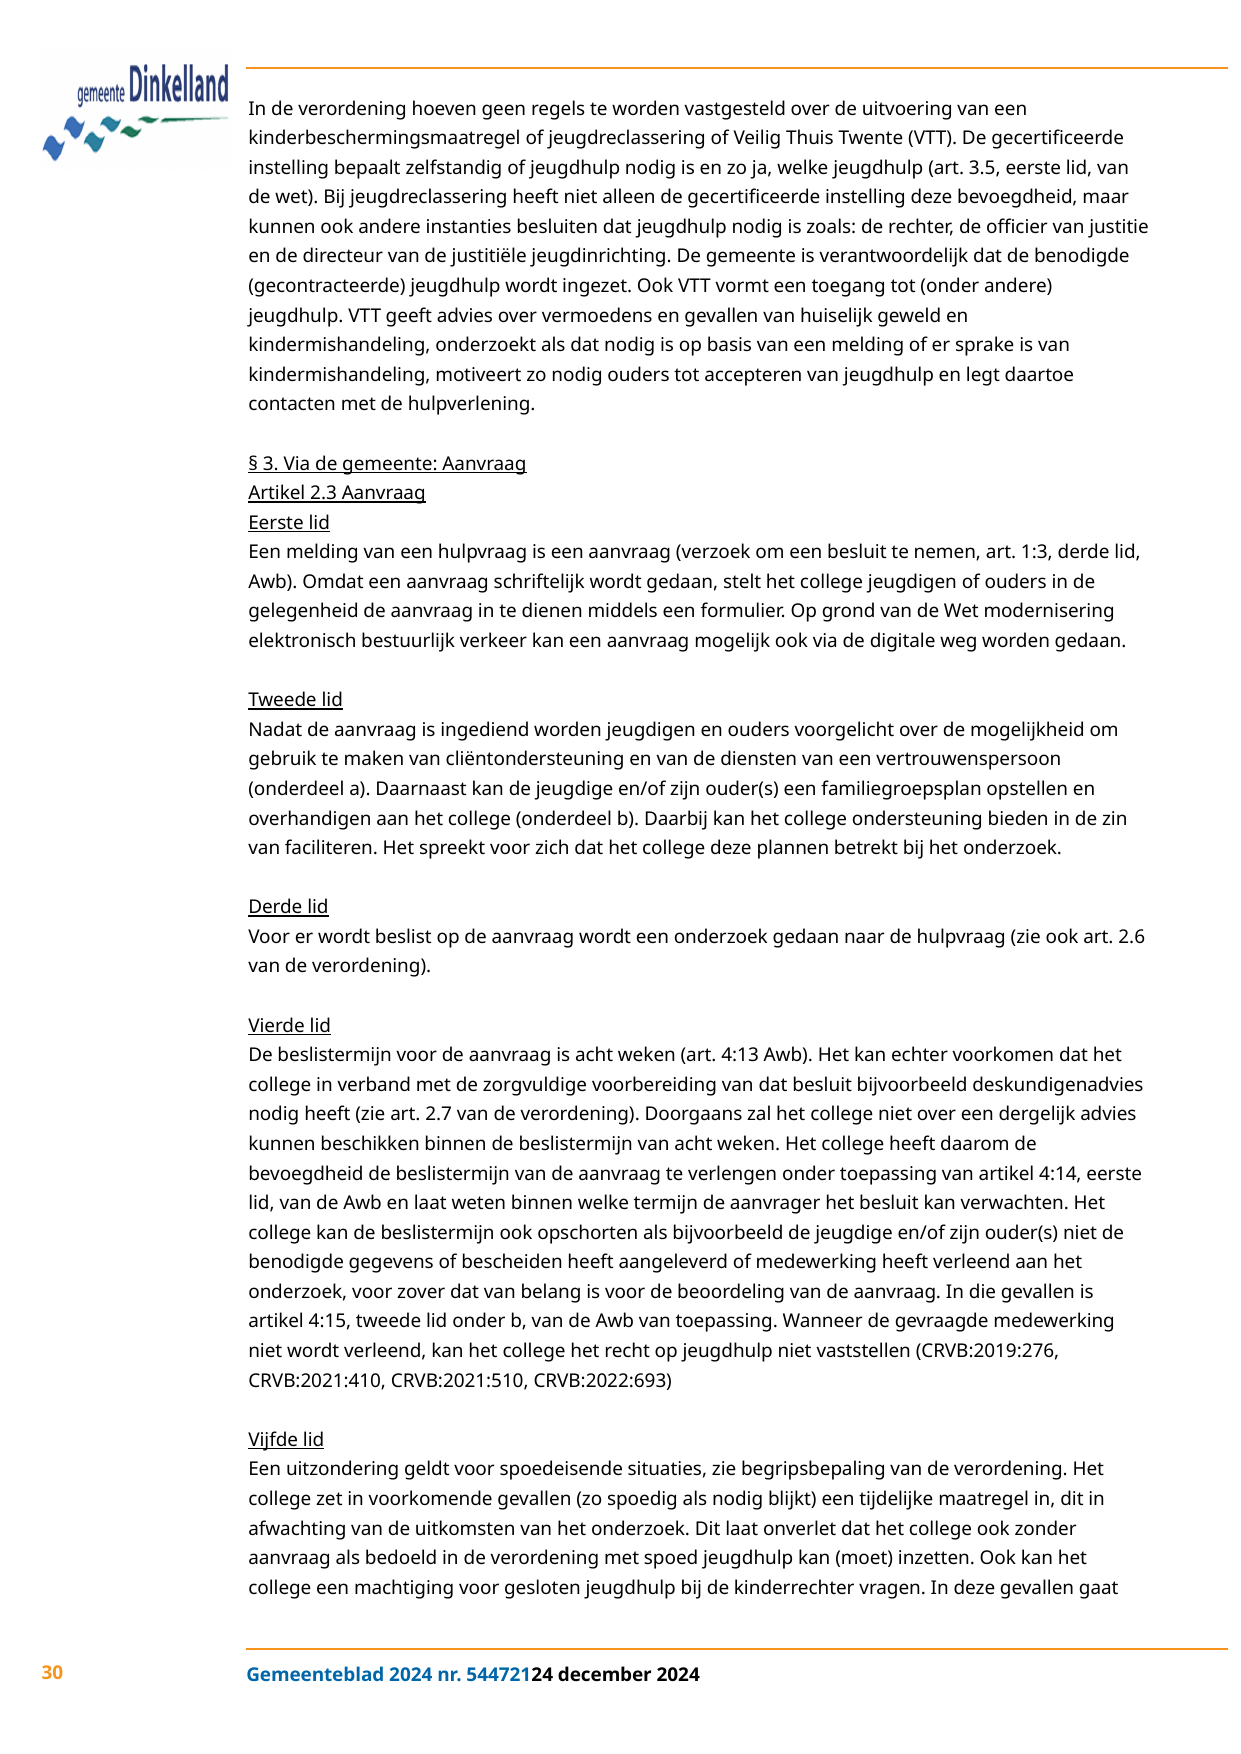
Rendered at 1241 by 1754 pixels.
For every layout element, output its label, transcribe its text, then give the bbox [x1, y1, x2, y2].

text Vijfde lid [248, 1426, 1152, 1452]
text Voor er wordt beslist op de aanvraag wordt een onderzoek gedaan naar de hulpvraag (zie ook art. 2.6 van de verordening). [248, 923, 1152, 978]
text Derde lid [248, 893, 1152, 919]
text Artikel 2.3 Aanvraag [248, 479, 1152, 505]
text Tweede lid [248, 686, 1152, 712]
text Nadat de aanvraag is ingediend worden jeugdigen en ouders voorgelicht over de mogelijkheid om gebruik te maken van cliëntondersteuning en van de diensten van een vertrouwenspersoon (onderdeel a). Daarnaast kan de jeugdige en/of zijn ouder(s) een familiegroepsplan opstellen en overhandigen aan het college (onderdeel b). Daarbij kan het college ondersteuning bieden in de zin van faciliteren. Het spreekt voor zich dat het college deze plannen betrekt bij het onderzoek. [248, 716, 1152, 860]
text De beslistermijn voor de aanvraag is acht weken (art. 4:13 Awb). Het kan echter voorkomen dat het college in verband met de zorgvuldige voorbereiding van dat besluit bijvoorbeeld deskundigenadvies nodig heeft (zie art. 2.7 van de verordening). Doorgaans zal het college niet over een dergelijk advies kunnen beschikken binnen de beslistermijn van acht weken. Het college heeft daarom de bevoegdheid de beslistermijn van de aanvraag te verlengen onder toepassing van artikel 4:14, eerste lid, van de Awb en laat weten binnen welke termijn de aanvrager het besluit kan verwachten. Het college kan de beslistermijn ook opschorten als bijvoorbeeld de jeugdige en/of zijn ouder(s) niet de benodigde gegevens of bescheiden heeft aangeleverd of medewerking heeft verleend aan het onderzoek, voor zover dat van belang is voor de beoordeling van de aanvraag. In die gevallen is artikel 4:15, tweede lid onder b, van de Awb van toepassing. Wanneer de gevraagde medewerking niet wordt verleend, kan het college het recht op jeugdhulp niet vaststellen (CRVB:2019:276, CRVB:2021:410, CRVB:2021:510, CRVB:2022:693) [248, 1041, 1152, 1393]
picture [41, 47, 231, 172]
text Een uitzondering geldt voor spoedeisende situaties, zie begripsbepaling van de verordening. Het college zet in voorkomende gevallen (zo spoedig als nodig blijkt) een tijdelijke maatregel in, dit in afwachting van de uitkomsten van het onderzoek. Dit laat onverlet dat het college ook zonder aanvraag als bedoeld in de verordening met spoed jeugdhulp kan (moet) inzetten. Ook kan het college een machtiging voor gesloten jeugdhulp bij de kinderrechter vragen. In deze gevallen gaat [248, 1456, 1152, 1600]
text Vierde lid [248, 1012, 1152, 1038]
text § 3. Via de gemeente: Aanvraag [248, 450, 1152, 476]
text Eerste lid [248, 509, 1152, 535]
text In de verordening hoeven geen regels te worden vastgesteld over de uitvoering van een kinderbeschermingsmaatregel of jeugdreclassering of Veilig Thuis Twente (VTT). De gecertificeerde instelling bepaalt zelfstandig of jeugdhulp nodig is en zo ja, welke jeugdhulp (art. 3.5, eerste lid, van de wet). Bij jeugdreclassering heeft niet alleen de gecertificeerde instelling deze bevoegdheid, maar kunnen ook andere instanties besluiten dat jeugdhulp nodig is zoals: de rechter, de officier van justitie en de directeur van de justitiële jeugdinrichting. De gemeente is verantwoordelijk dat de benodigde (gecontracteerde) jeugdhulp wordt ingezet. Ook VTT vormt een toegang tot (onder andere) jeugdhulp. VTT geeft advies over vermoedens en gevallen van huiselijk geweld en kindermishandeling, onderzoekt als dat nodig is op basis van een melding of er sprake is van kindermishandeling, motiveert zo nodig ouders tot accepteren van jeugdhulp en legt daartoe contacten met de hulpverlening. [248, 95, 1152, 416]
text Een melding van een hulpvraag is een aanvraag (verzoek om een besluit te nemen, art. 1:3, derde lid, Awb). Omdat een aanvraag schriftelijk wordt gedaan, stelt het college jeugdigen of ouders in de gelegenheid de aanvraag in te dienen middels een formulier. Op grond van de Wet modernisering elektronisch bestuurlijk verkeer kan een aanvraag mogelijk ook via de digitale weg worden gedaan. [248, 538, 1152, 653]
